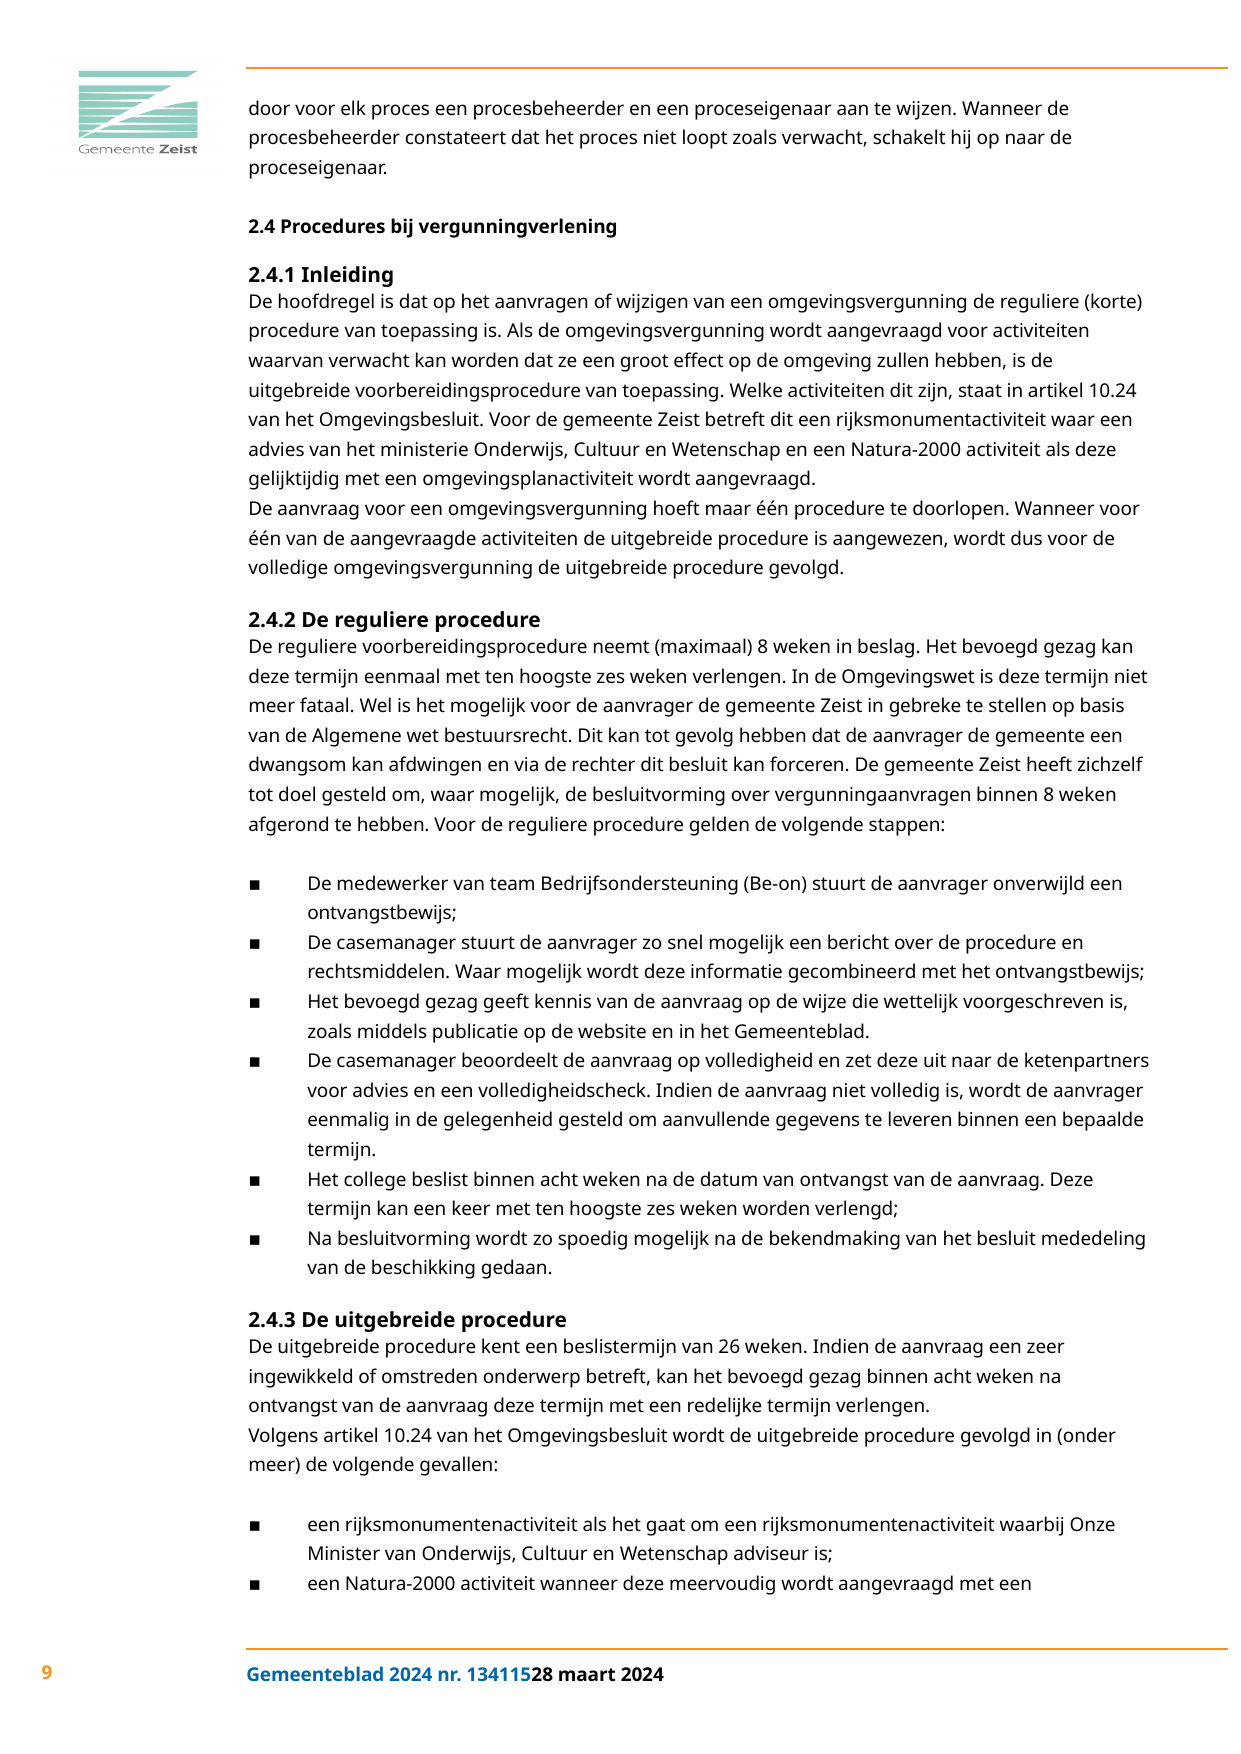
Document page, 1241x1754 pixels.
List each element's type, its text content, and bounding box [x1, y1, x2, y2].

text De aanvraag voor een omgevingsvergunning hoeft maar één procedure te doorlopen. Wanneer voor één van de aangevraagde activiteiten de uitgebreide procedure is aangewezen, wordt dus voor de volledige omgevingsvergunning de uitgebreide procedure gevolgd. [248, 495, 1152, 580]
text door voor elk proces een procesbeheerder en een proceseigenaar aan te wijzen. Wanneer de procesbeheerder constateert dat het proces niet loopt zoals verwacht, schakelt hij op naar de proceseigenaar. [248, 95, 1152, 180]
text 2.4.3 De uitgebreide procedure [248, 1305, 1152, 1333]
list De medewerker van team Bedrijfsondersteuning (Be-on) stuurt de aanvrager onverwijld een ontvangstbewijs; [248, 870, 1152, 925]
list een Natura-2000 activiteit wanneer deze meervoudig wordt aangevraagd met een [248, 1570, 1152, 1596]
list De casemanager stuurt de aanvrager zo snel mogelijk een bericht over de procedure en rechtsmiddelen. Waar mogelijk wordt deze informatie gecombineerd met het ontvangstbewijs; [248, 929, 1152, 984]
list een rijksmonumentenactiviteit als het gaat om een rijksmonumentenactiviteit waarbij Onze Minister van Onderwijs, Cultuur en Wetenschap adviseur is; [248, 1511, 1152, 1566]
text 2.4.2 De reguliere procedure [248, 605, 1152, 633]
text 2.4 Procedures bij vergunningverlening [248, 213, 1152, 239]
list De casemanager beoordeelt de aanvraag op volledigheid en zet deze uit naar de ketenpartners voor advies en een volledigheidscheck. Indien de aanvraag niet volledig is, wordt de aanvrager eenmalig in de gelegenheid gesteld om aanvullende gegevens te leveren binnen een bepaalde termijn. [248, 1047, 1152, 1162]
list Het bevoegd gezag geeft kennis van de aanvraag op de wijze die wettelijk voorgeschreven is, zoals middels publicatie op de website en in het Gemeenteblad. [248, 988, 1152, 1043]
text 2.4.1 Inleiding [248, 260, 1152, 288]
text De uitgebreide procedure kent een beslistermijn van 26 weken. Indien de aanvraag een zeer ingewikkeld of omstreden onderwerp betreft, kan het bevoegd gezag binnen acht weken na ontvangst van de aanvraag deze termijn met een redelijke termijn verlengen. [248, 1333, 1152, 1418]
text De hoofdregel is dat op het aanvragen of wijzigen van een omgevingsvergunning de reguliere (korte) procedure van toepassing is. Als de omgevingsvergunning wordt aangevraagd voor activiteiten waarvan verwacht kan worden dat ze een groot effect op de omgeving zullen hebben, is de uitgebreide voorbereidingsprocedure van toepassing. Welke activiteiten dit zijn, staat in artikel 10.24 van het Omgevingsbesluit. Voor de gemeente Zeist betreft dit een rijksmonumentactiviteit waar een advies van het ministerie Onderwijs, Cultuur en Wetenschap en een Natura-2000 activiteit als deze gelijktijdig met een omgevingsplanactiviteit wordt aangevraagd. [248, 288, 1152, 491]
picture [41, 47, 231, 172]
list Na besluitvorming wordt zo spoedig mogelijk na de bekendmaking van het besluit mededeling van de beschikking gedaan. [248, 1225, 1152, 1280]
list Het college beslist binnen acht weken na de datum van ontvangst van de aanvraag. Deze termijn kan een keer met ten hoogste zes weken worden verlengd; [248, 1166, 1152, 1221]
text Volgens artikel 10.24 van het Omgevingsbesluit wordt de uitgebreide procedure gevolgd in (onder meer) de volgende gevallen: [248, 1422, 1152, 1477]
text De reguliere voorbereidingsprocedure neemt (maximaal) 8 weken in beslag. Het bevoegd gezag kan deze termijn eenmaal met ten hoogste zes weken verlengen. In de Omgevingswet is deze termijn niet meer fataal. Wel is het mogelijk voor de aanvrager de gemeente Zeist in gebreke te stellen op basis van de Algemene wet bestuursrecht. Dit kan tot gevolg hebben dat de aanvrager de gemeente een dwangsom kan afdwingen en via de rechter dit besluit kan forceren. De gemeente Zeist heeft zichzelf tot doel gesteld om, waar mogelijk, de besluitvorming over vergunningaanvragen binnen 8 weken afgerond te hebben. Voor de reguliere procedure gelden de volgende stappen: [248, 633, 1152, 836]
